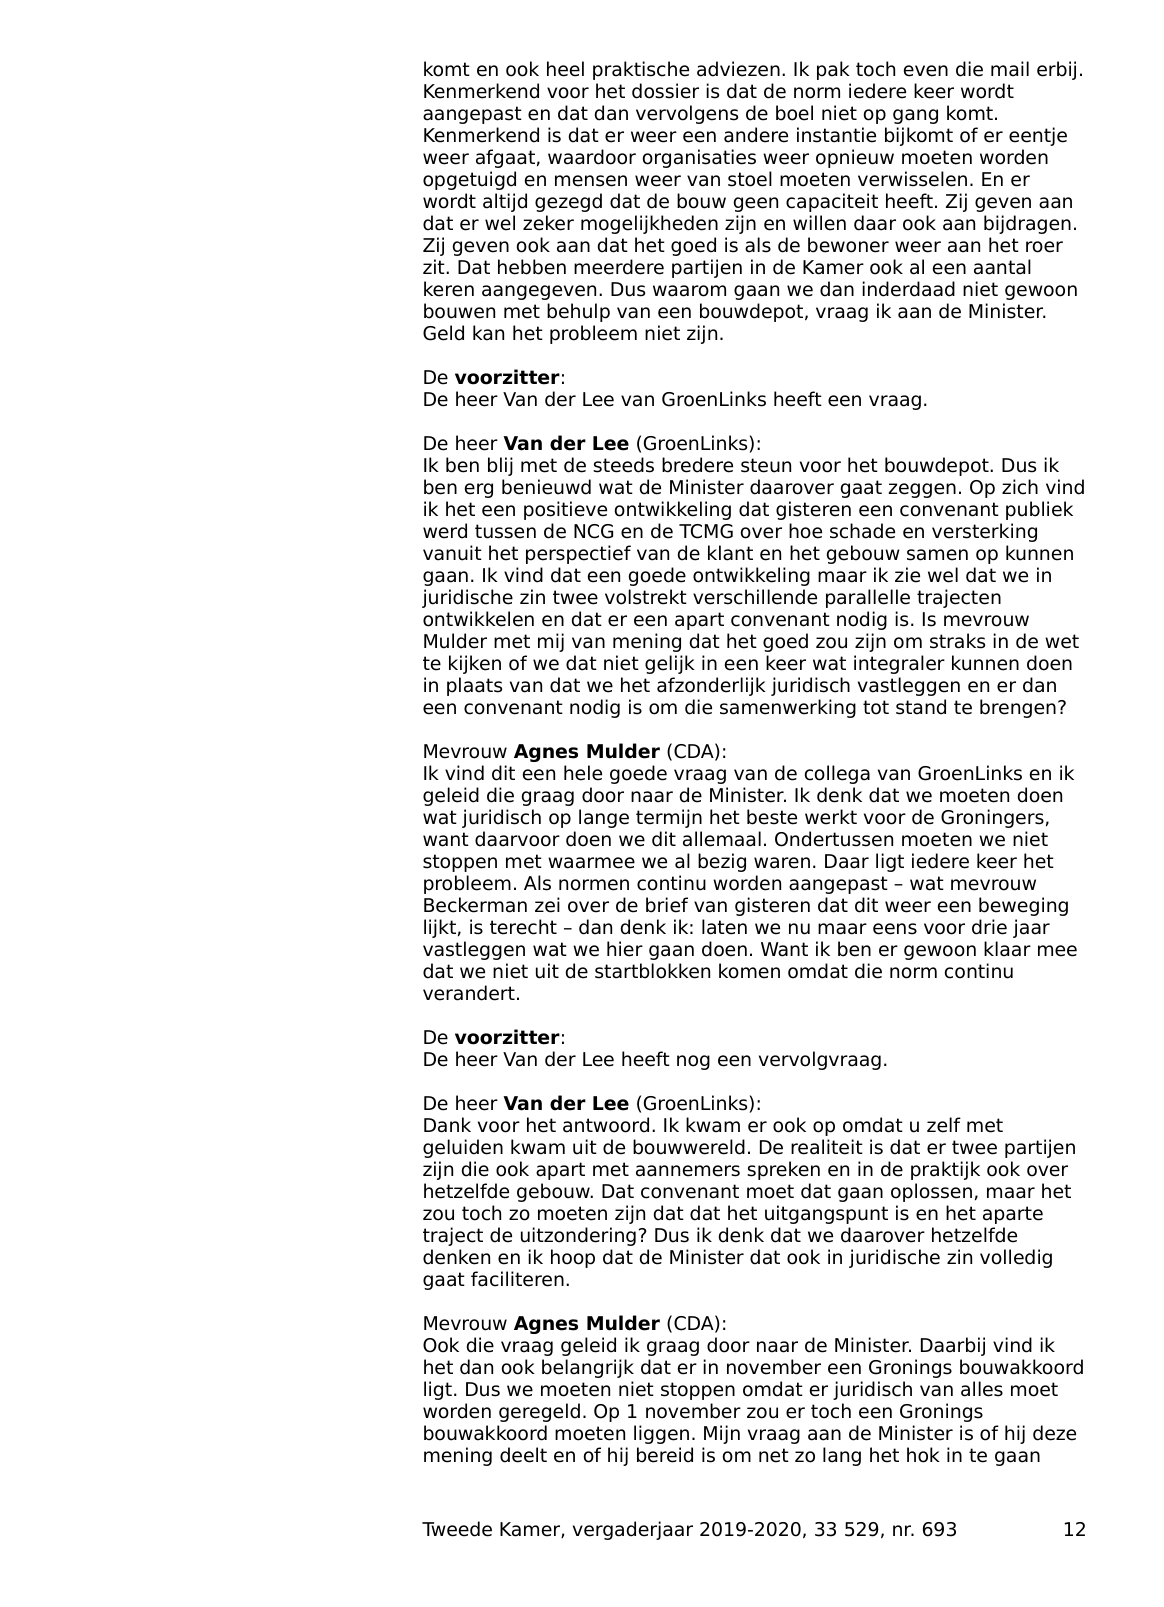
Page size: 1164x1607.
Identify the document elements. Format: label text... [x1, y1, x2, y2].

text Ook die vraag geleid ik graag door naar de Minister. Daarbij vind ik het dan ook belangrijk dat er in november een Gronings bouwakkoord ligt. Dus we moeten niet stoppen omdat er juridisch van alles moet worden geregeld. Op 1 november zou er toch een Gronings bouwakkoord moeten liggen. Mijn vraag aan de Minister is of hij deze mening deelt en of hij bereid is om net zo lang het hok in te gaan [422, 1335, 1087, 1467]
text Mevrouw Agnes Mulder (CDA): [422, 741, 1087, 763]
text Dank voor het antwoord. Ik kwam er ook op omdat u zelf met geluiden kwam uit de bouwwereld. De realiteit is dat er twee partijen zijn die ook apart met aannemers spreken en in de praktijk ook over hetzelfde gebouw. Dat convenant moet dat gaan oplossen, maar het zou toch zo moeten zijn dat dat het uitgangspunt is en het aparte traject de uitzondering? Dus ik denk dat we daarover hetzelfde denken en ik hoop dat de Minister dat ook in juridische zin volledig gaat faciliteren. [422, 1115, 1087, 1291]
text De heer Van der Lee heeft nog een vervolgvraag. [422, 1049, 1087, 1071]
text De heer Van der Lee van GroenLinks heeft een vraag. [422, 389, 1087, 411]
text komt en ook heel praktische adviezen. Ik pak toch even die mail erbij. Kenmerkend voor het dossier is dat de norm iedere keer wordt aangepast en dat dan vervolgens de boel niet op gang komt. Kenmerkend is dat er weer een andere instantie bijkomt of er eentje weer afgaat, waardoor organisaties weer opnieuw moeten worden opgetuigd en mensen weer van stoel moeten verwisselen. En er wordt altijd gezegd dat de bouw geen capaciteit heeft. Zij geven aan dat er wel zeker mogelijkheden zijn en willen daar ook aan bijdragen. Zij geven ook aan dat het goed is als de bewoner weer aan het roer zit. Dat hebben meerdere partijen in de Kamer ook al een aantal keren aangegeven. Dus waarom gaan we dan inderdaad niet gewoon bouwen met behulp van een bouwdepot, vraag ik aan de Minister. Geld kan het probleem niet zijn. [422, 59, 1087, 345]
text Ik vind dit een hele goede vraag van de collega van GroenLinks en ik geleid die graag door naar de Minister. Ik denk dat we moeten doen wat juridisch op lange termijn het beste werkt voor de Groningers, want daarvoor doen we dit allemaal. Ondertussen moeten we niet stoppen met waarmee we al bezig waren. Daar ligt iedere keer het probleem. Als normen continu worden aangepast – wat mevrouw Beckerman zei over de brief van gisteren dat dit weer een beweging lijkt, is terecht – dan denk ik: laten we nu maar eens voor drie jaar vastleggen wat we hier gaan doen. Want ik ben er gewoon klaar mee dat we niet uit de startblokken komen omdat die norm continu verandert. [422, 763, 1087, 1005]
text Ik ben blij met de steeds bredere steun voor het bouwdepot. Dus ik ben erg benieuwd wat de Minister daarover gaat zeggen. Op zich vind ik het een positieve ontwikkeling dat gisteren een convenant publiek werd tussen de NCG en de TCMG over hoe schade en versterking vanuit het perspectief van de klant en het gebouw samen op kunnen gaan. Ik vind dat een goede ontwikkeling maar ik zie wel dat we in juridische zin twee volstrekt verschillende parallelle trajecten ontwikkelen en dat er een apart convenant nodig is. Is mevrouw Mulder met mij van mening dat het goed zou zijn om straks in de wet te kijken of we dat niet gelijk in een keer wat integraler kunnen doen in plaats van dat we het afzonderlijk juridisch vastleggen en er dan een convenant nodig is om die samenwerking tot stand te brengen? [422, 455, 1087, 719]
text De heer Van der Lee (GroenLinks): [422, 1093, 1087, 1115]
text De voorzitter: [422, 1027, 1087, 1049]
text De voorzitter: [422, 367, 1087, 389]
text De heer Van der Lee (GroenLinks): [422, 433, 1087, 455]
text Mevrouw Agnes Mulder (CDA): [422, 1313, 1087, 1335]
